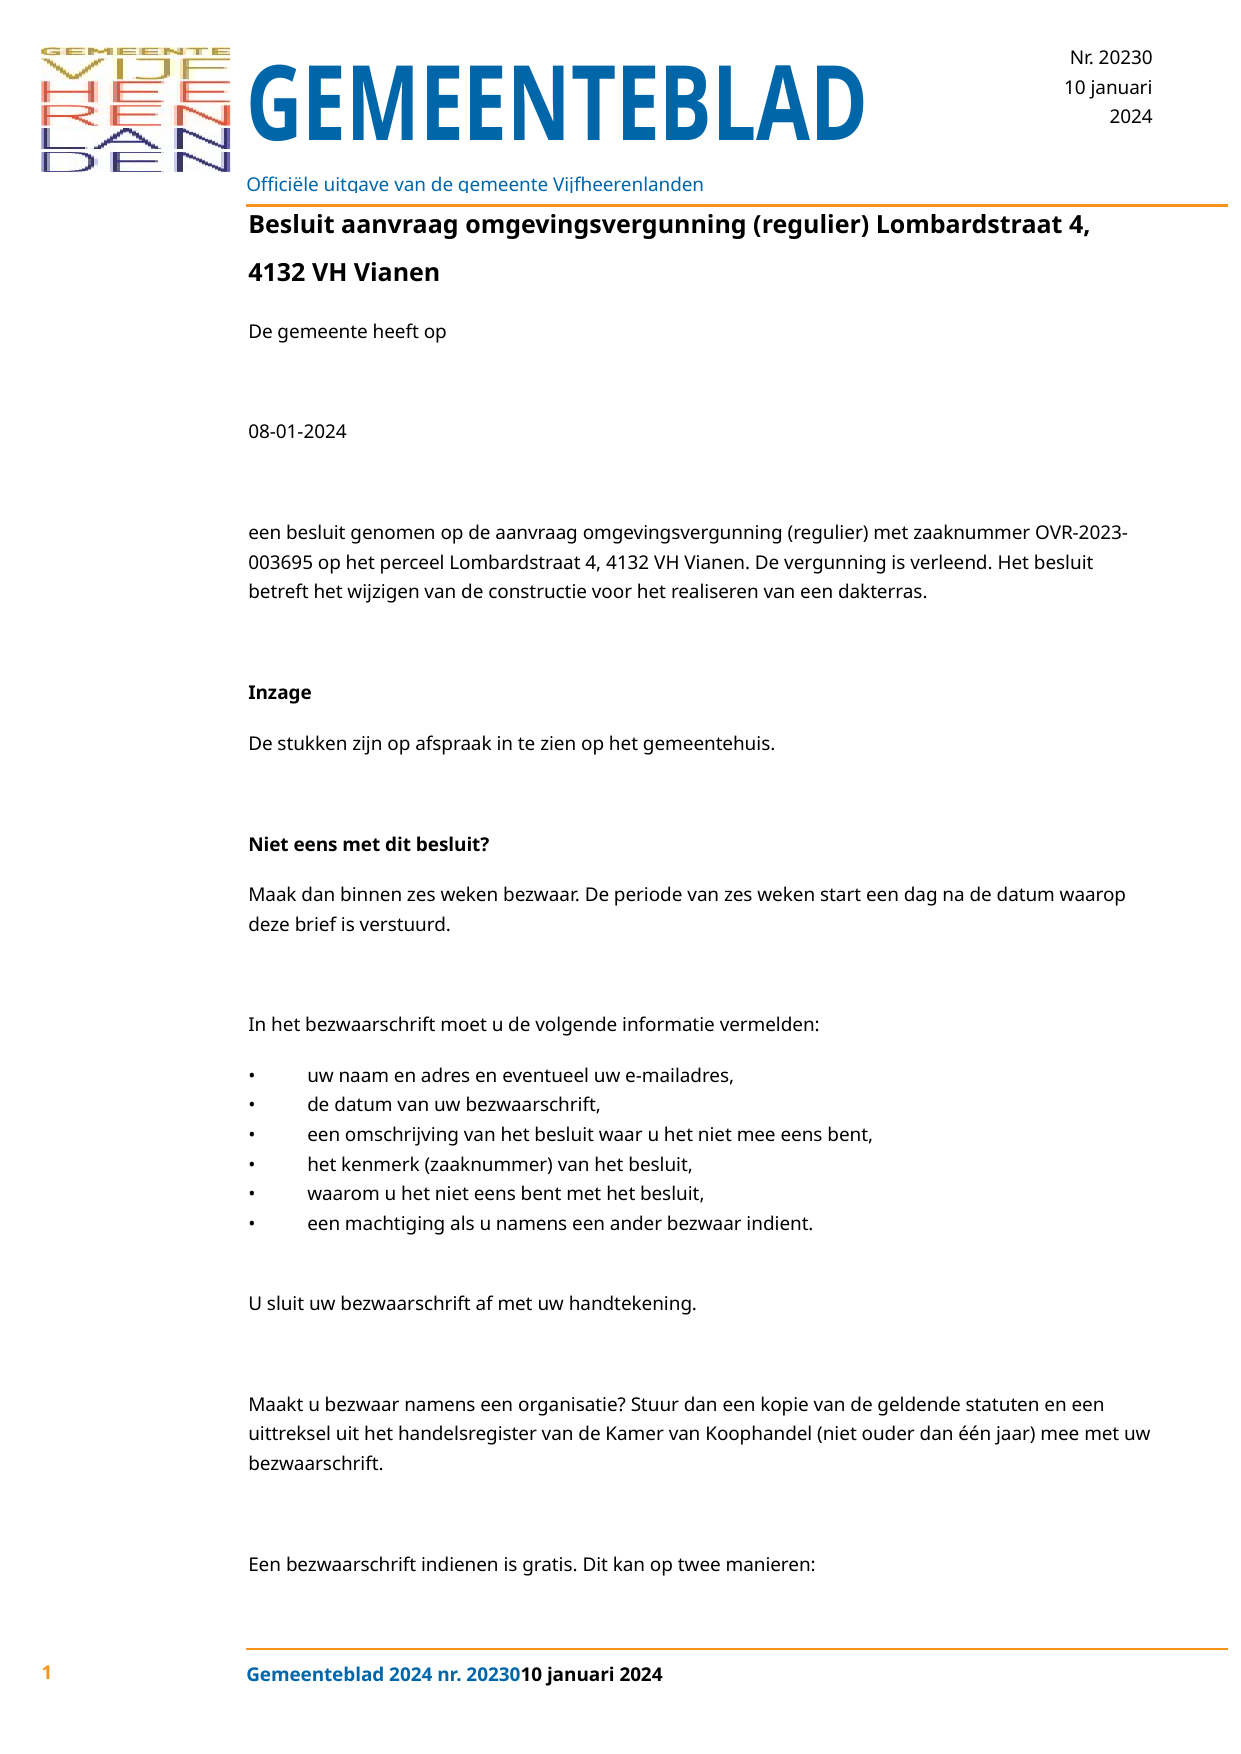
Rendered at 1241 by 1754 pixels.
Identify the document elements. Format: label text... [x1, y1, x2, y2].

text Besluit aanvraag omgevingsvergunning (regulier) Lombardstraat 4, 4132 VH Vianen [248, 207, 1152, 288]
list de datum van uw bezwaarschrift, [248, 1092, 1152, 1117]
text een besluit genomen op de aanvraag omgevingsvergunning (regulier) met zaaknummer OVR-2023-003695 op het perceel Lombardstraat 4, 4132 VH Vianen. De vergunning is verleend. Het besluit betreft het wijzigen van de constructie voor het realiseren van een dakterras. [248, 519, 1152, 604]
text In het bezwaarschrift moet u de volgende informatie vermelden: [248, 1012, 1152, 1037]
list een omschrijving van het besluit waar u het niet mee eens bent, [248, 1121, 1152, 1147]
text De stukken zijn op afspraak in te zien op het gemeentehuis. [248, 730, 1152, 756]
text 08-01-2024 [248, 419, 1152, 444]
text Maak dan binnen zes weken bezwaar. De periode van zes weken start een dag na de datum waarop deze brief is verstuurd. [248, 881, 1152, 937]
text Een bezwaarschrift indienen is gratis. Dit kan op twee manieren: [248, 1551, 1152, 1577]
text Niet eens met dit besluit? [248, 831, 1152, 857]
list het kenmerk (zaaknummer) van het besluit, [248, 1151, 1152, 1177]
text Inzage [248, 679, 1152, 705]
list waarom u het niet eens bent met het besluit, [248, 1180, 1152, 1206]
list een machtiging als u namens een ander bezwaar indient. [248, 1210, 1152, 1236]
picture [41, 47, 231, 172]
text U sluit uw bezwaarschrift af met uw handtekening. [248, 1290, 1152, 1316]
list uw naam en adres en eventueel uw e-mailadres, [248, 1062, 1152, 1088]
text De gemeente heeft op [248, 318, 1152, 344]
text Maakt u bezwaar namens een organisatie? Stuur dan een kopie van de geldende statuten en een uittreksel uit het handelsregister van de Kamer van Koophandel (niet ouder dan één jaar) mee met uw bezwaarschrift. [248, 1391, 1152, 1476]
